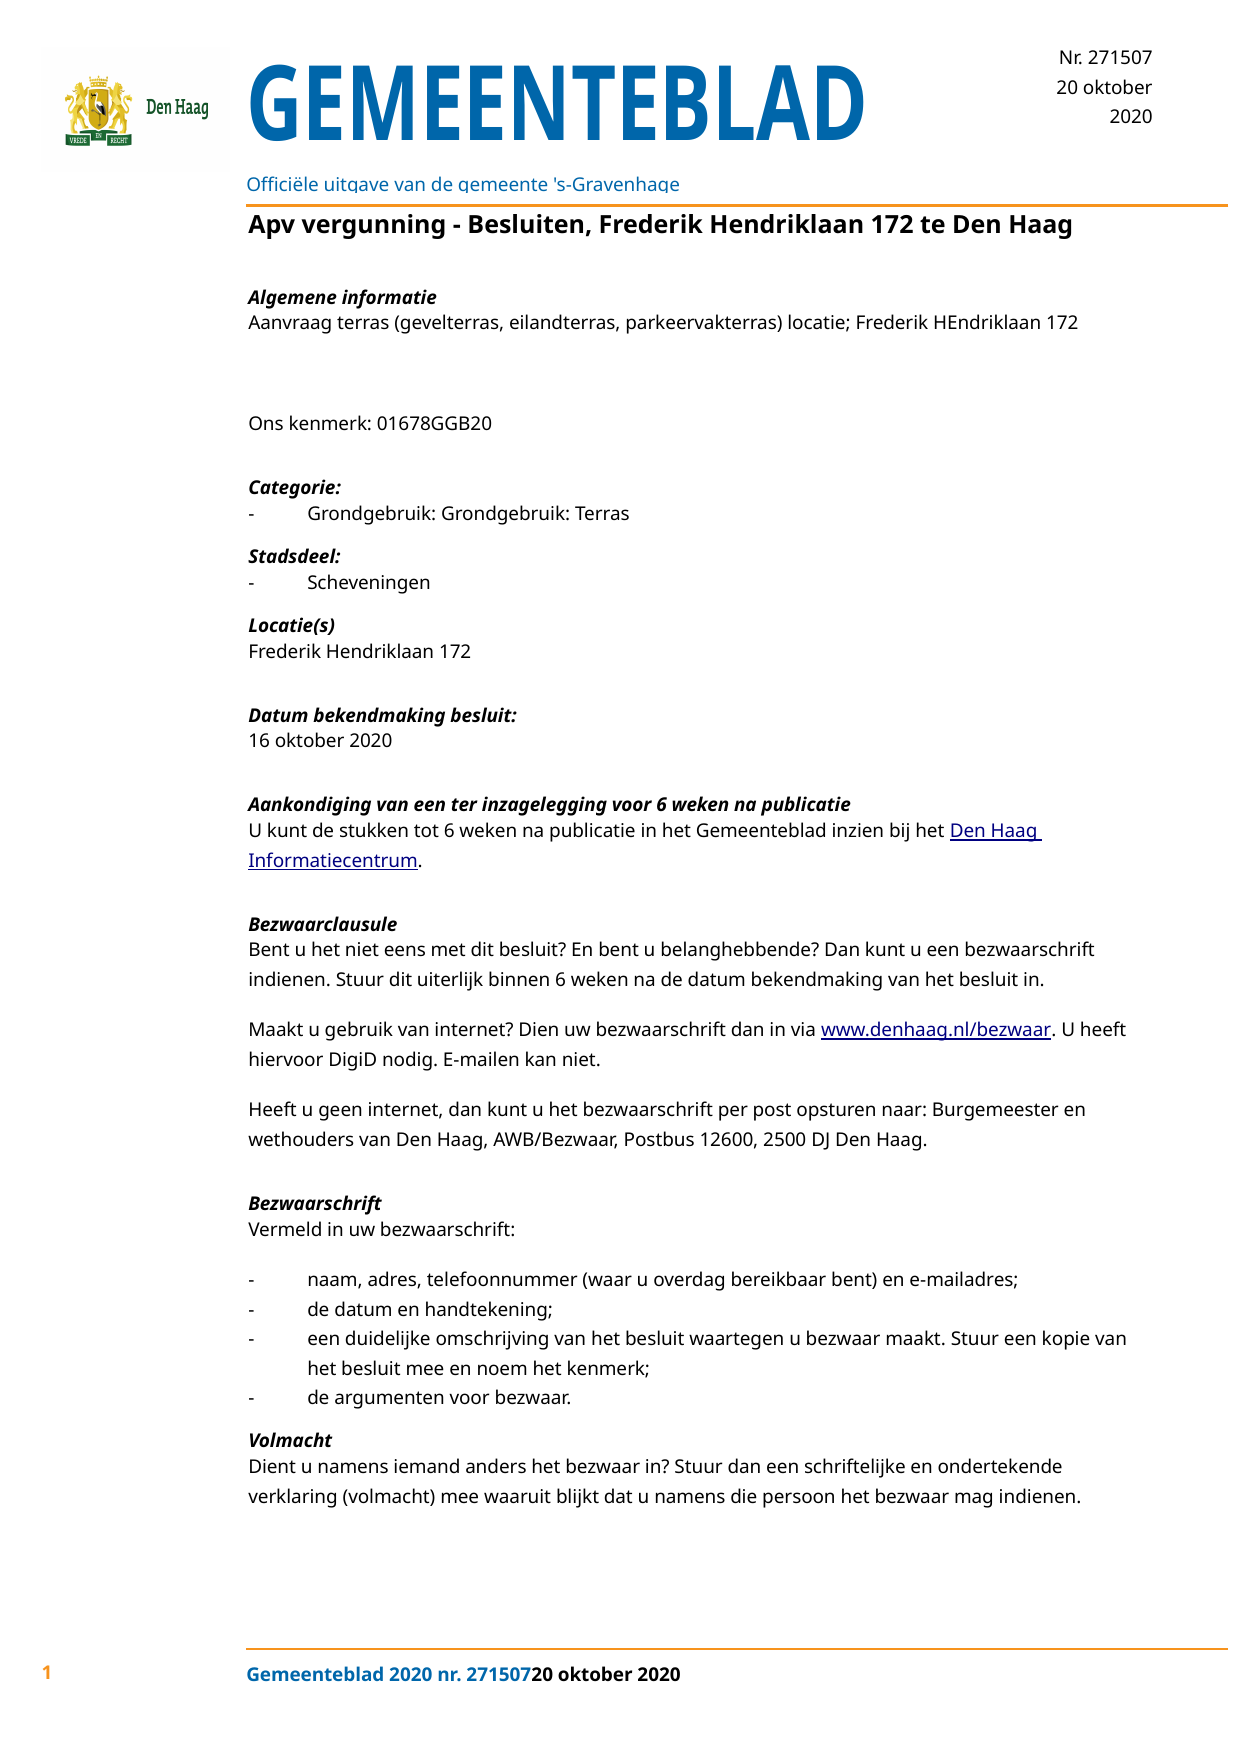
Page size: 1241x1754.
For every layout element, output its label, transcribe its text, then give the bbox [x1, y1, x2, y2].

list de argumenten voor bezwaar. [248, 1384, 1152, 1410]
text Dient u namens iemand anders het bezwaar in? Stuur dan een schriftelijke en ondertekende verklaring (volmacht) mee waaruit blijkt dat u namens die persoon het bezwaar mag indienen. [248, 1453, 1152, 1509]
picture [41, 47, 231, 172]
text Bent u het niet eens met dit besluit? En bent u belanghebbende? Dan kunt u een bezwaarschrift indienen. Stuur dit uiterlijk binnen 6 weken na de datum bekendmaking van het besluit in. [248, 936, 1152, 992]
text Maakt u gebruik van internet? Dien uw bezwaarschrift dan in via www.denhaag.nl/bezwaar. U heeft hiervoor DigiD nodig. E-mailen kan niet. [248, 1016, 1152, 1072]
text Frederik Hendriklaan 172 [248, 638, 1152, 663]
list de datum en handtekening; [248, 1296, 1152, 1321]
text U kunt de stukken tot 6 weken na publicatie in het Gemeenteblad inzien bij het Den Haag Informatiecentrum. [248, 817, 1152, 872]
text Datum bekendmaking besluit: [248, 702, 1152, 727]
text Algemene informatie [248, 284, 1152, 309]
list naam, adres, telefoonnummer (waar u overdag bereikbaar bent) en e-mailadres; [248, 1266, 1152, 1292]
list een duidelijke omschrijving van het besluit waartegen u bezwaar maakt. Stuur een kopie van het besluit mee en noem het kenmerk; [248, 1325, 1152, 1381]
text Aankondiging van een ter inzagelegging voor 6 weken na publicatie [248, 791, 1152, 817]
text Categorie: [248, 474, 1152, 500]
text Heeft u geen internet, dan kunt u het bezwaarschrift per post opsturen naar: Burgemeester en wethouders van Den Haag, AWB/Bezwaar, Postbus 12600, 2500 DJ Den Haag. [248, 1096, 1152, 1152]
list Scheveningen [248, 569, 1152, 595]
text Stadsdeel: [248, 543, 1152, 569]
text Bezwaarclausule [248, 911, 1152, 936]
text Locatie(s) [248, 612, 1152, 638]
text Ons kenmerk: 01678GGB20 [248, 410, 1152, 436]
list Grondgebruik: Grondgebruik: Terras [248, 500, 1152, 526]
text Vermeld in uw bezwaarschrift: [248, 1216, 1152, 1241]
text Volmacht [248, 1428, 1152, 1453]
text Bezwaarschrift [248, 1190, 1152, 1216]
text Apv vergunning - Besluiten, Frederik Hendriklaan 172 te Den Haag [248, 207, 1152, 241]
text 16 oktober 2020 [248, 727, 1152, 753]
text Aanvraag terras (gevelterras, eilandterras, parkeervakterras) locatie; Frederik HEndriklaan 172 [248, 309, 1152, 335]
